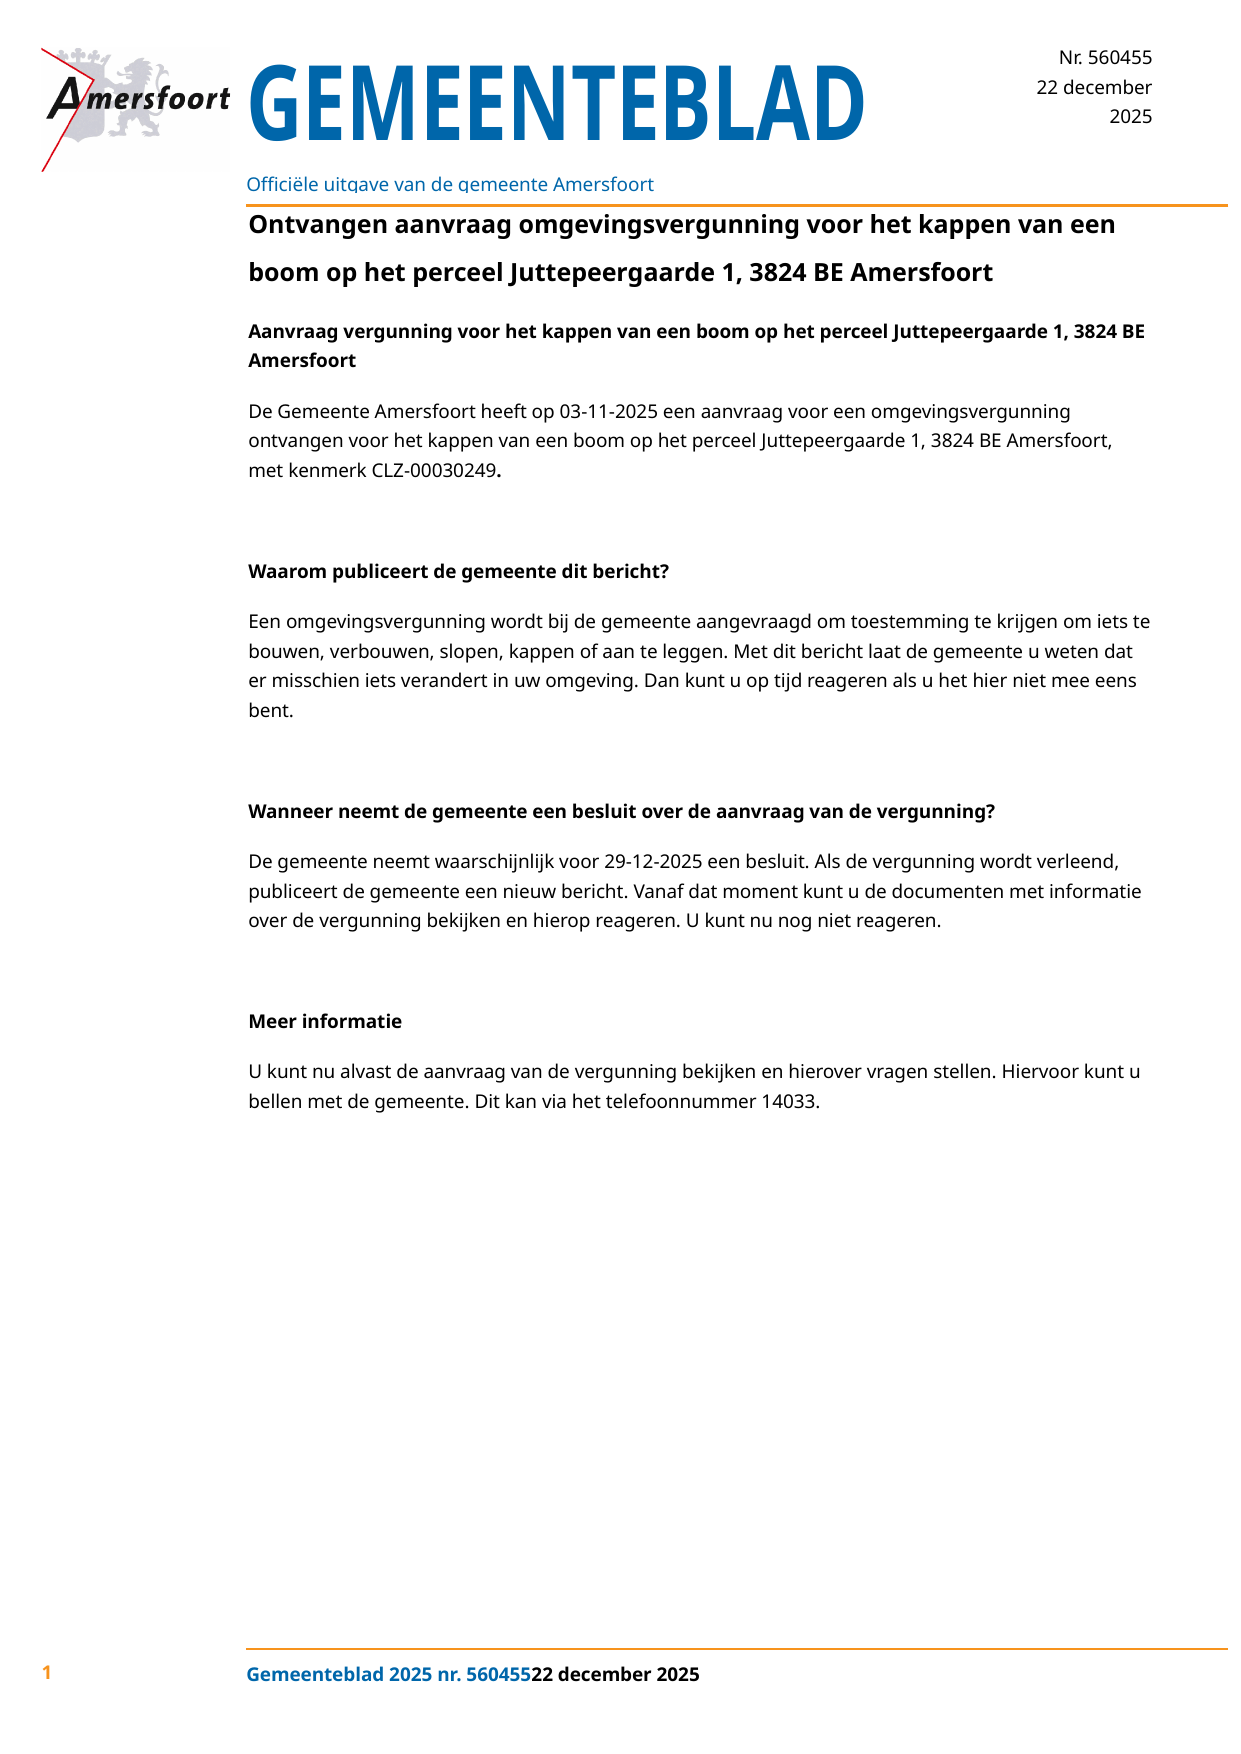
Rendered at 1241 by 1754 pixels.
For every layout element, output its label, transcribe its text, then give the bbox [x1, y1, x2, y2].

text De gemeente neemt waarschijnlijk voor 29-12-2025 een besluit. Als de vergunning wordt verleend, publiceert de gemeente een nieuw bericht. Vanaf dat moment kunt u de documenten met informatie over de vergunning bekijken en hierop reageren. U kunt nu nog niet reageren. [248, 848, 1152, 933]
text Wanneer neemt de gemeente een besluit over de aanvraag van de vergunning? [248, 798, 1152, 824]
text Een omgevingsvergunning wordt bij de gemeente aangevraagd om toestemming te krijgen om iets te bouwen, verbouwen, slopen, kappen of aan te leggen. Met dit bericht laat de gemeente u weten dat er misschien iets verandert in uw omgeving. Dan kunt u op tijd reageren als u het hier niet mee eens bent. [248, 608, 1152, 723]
text Ontvangen aanvraag omgevingsvergunning voor het kappen van een boom op het perceel Juttepeergaarde 1, 3824 BE Amersfoort [248, 207, 1152, 288]
text Waarom publiceert de gemeente dit bericht? [248, 558, 1152, 584]
text Aanvraag vergunning voor het kappen van een boom op het perceel Juttepeergaarde 1, 3824 BE Amersfoort [248, 318, 1152, 373]
text U kunt nu alvast de aanvraag van de vergunning bekijken en hierover vragen stellen. Hiervoor kunt u bellen met de gemeente. Dit kan via het telefoonnummer 14033. [248, 1059, 1152, 1114]
text De Gemeente Amersfoort heeft op 03-11-2025 een aanvraag voor een omgevingsvergunning ontvangen voor het kappen van een boom op het perceel Juttepeergaarde 1, 3824 BE Amersfoort, met kenmerk CLZ-00030249. [248, 398, 1152, 483]
picture [41, 47, 231, 172]
text Meer informatie [248, 1008, 1152, 1034]
